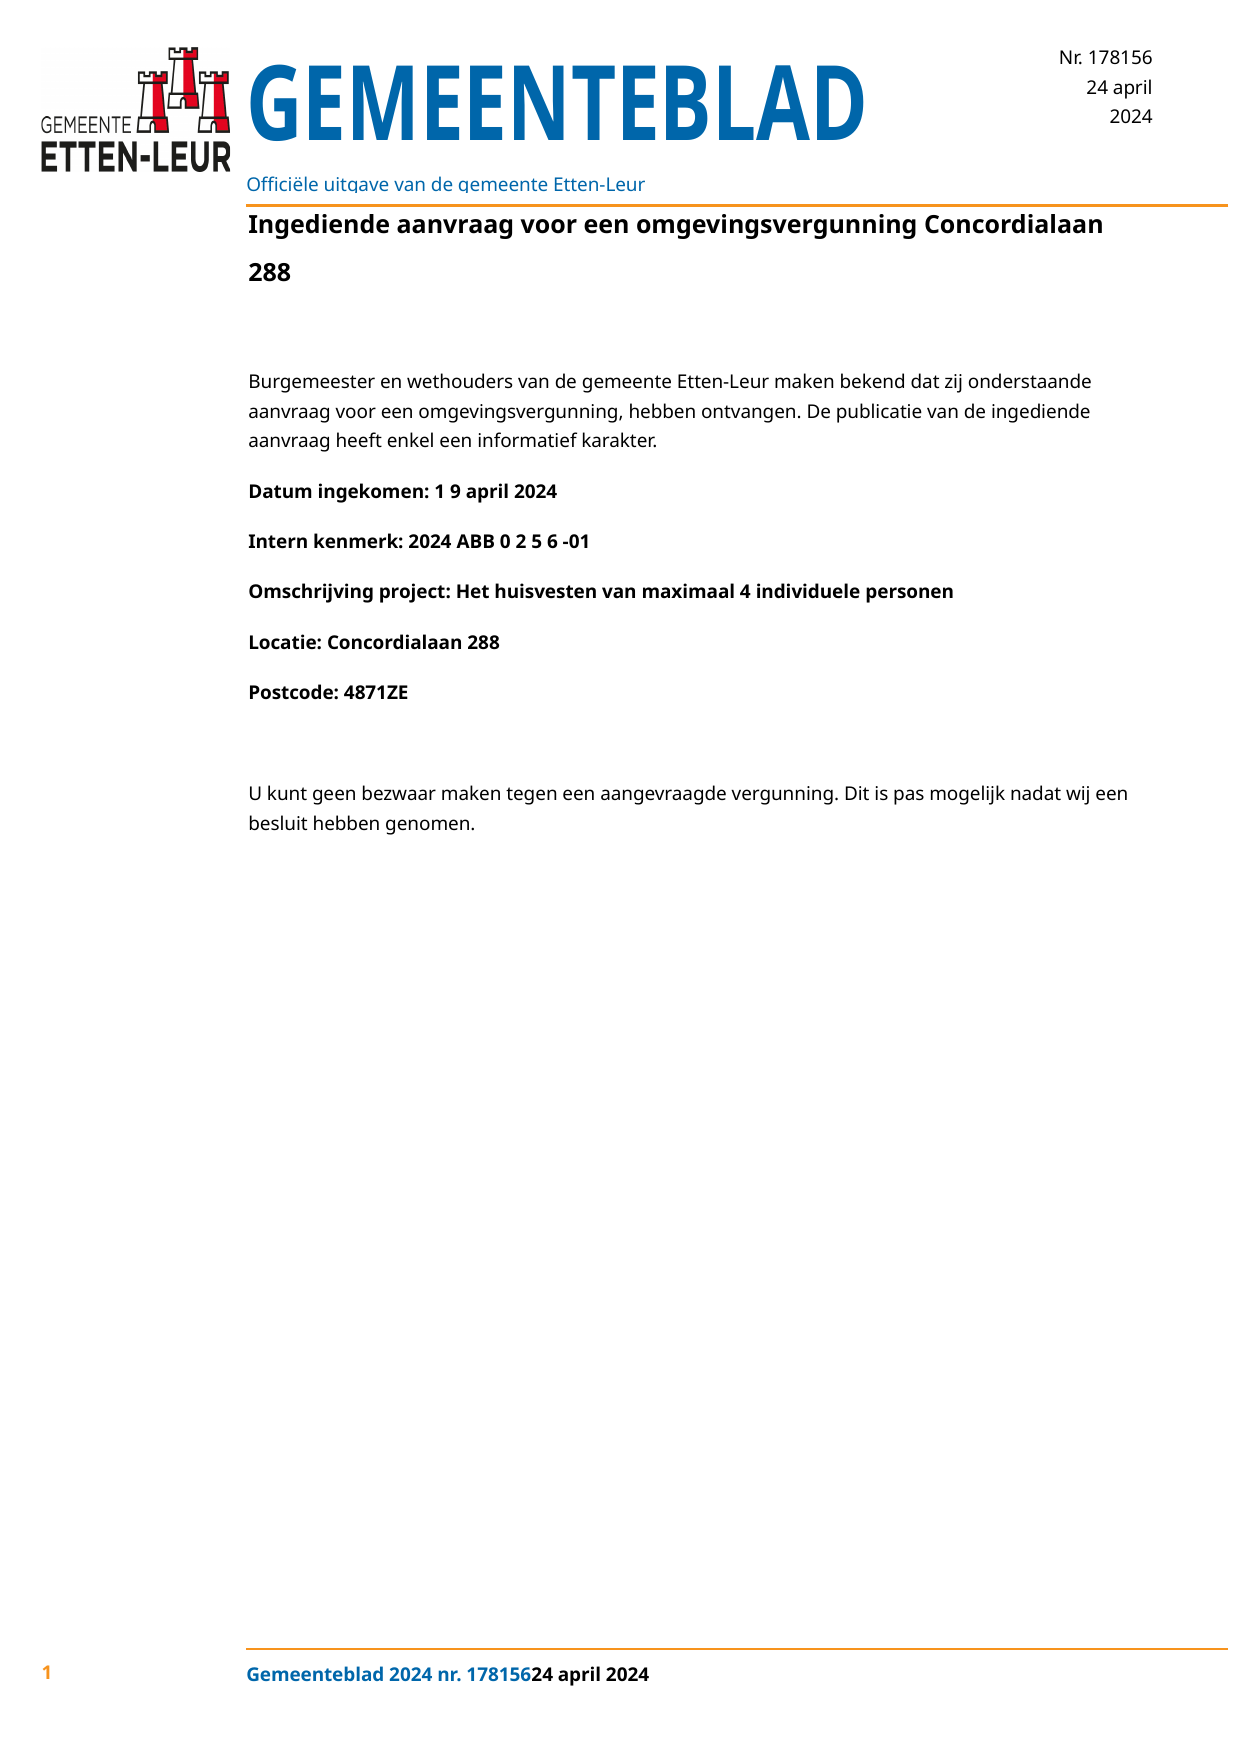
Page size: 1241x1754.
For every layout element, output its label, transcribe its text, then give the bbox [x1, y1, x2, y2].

text Datum ingekomen: 1 9 april 2024 [248, 478, 1152, 504]
picture [41, 47, 231, 172]
text Burgemeester en wethouders van de gemeente Etten-Leur maken bekend dat zij onderstaande aanvraag voor een omgevingsvergunning, hebben ontvangen. De publicatie van de ingediende aanvraag heeft enkel een informatief karakter. [248, 368, 1152, 453]
text Omschrijving project: Het huisvesten van maximaal 4 individuele personen [248, 579, 1152, 604]
text Ingediende aanvraag voor een omgevingsvergunning Concordialaan 288 [248, 207, 1152, 288]
text Intern kenmerk: 2024 ABB 0 2 5 6 -01 [248, 528, 1152, 554]
text Locatie: Concordialaan 288 [248, 629, 1152, 655]
text Postcode: 4871ZE [248, 679, 1152, 705]
text U kunt geen bezwaar maken tegen een aangevraagde vergunning. Dit is pas mogelijk nadat wij een besluit hebben genomen. [248, 780, 1152, 836]
